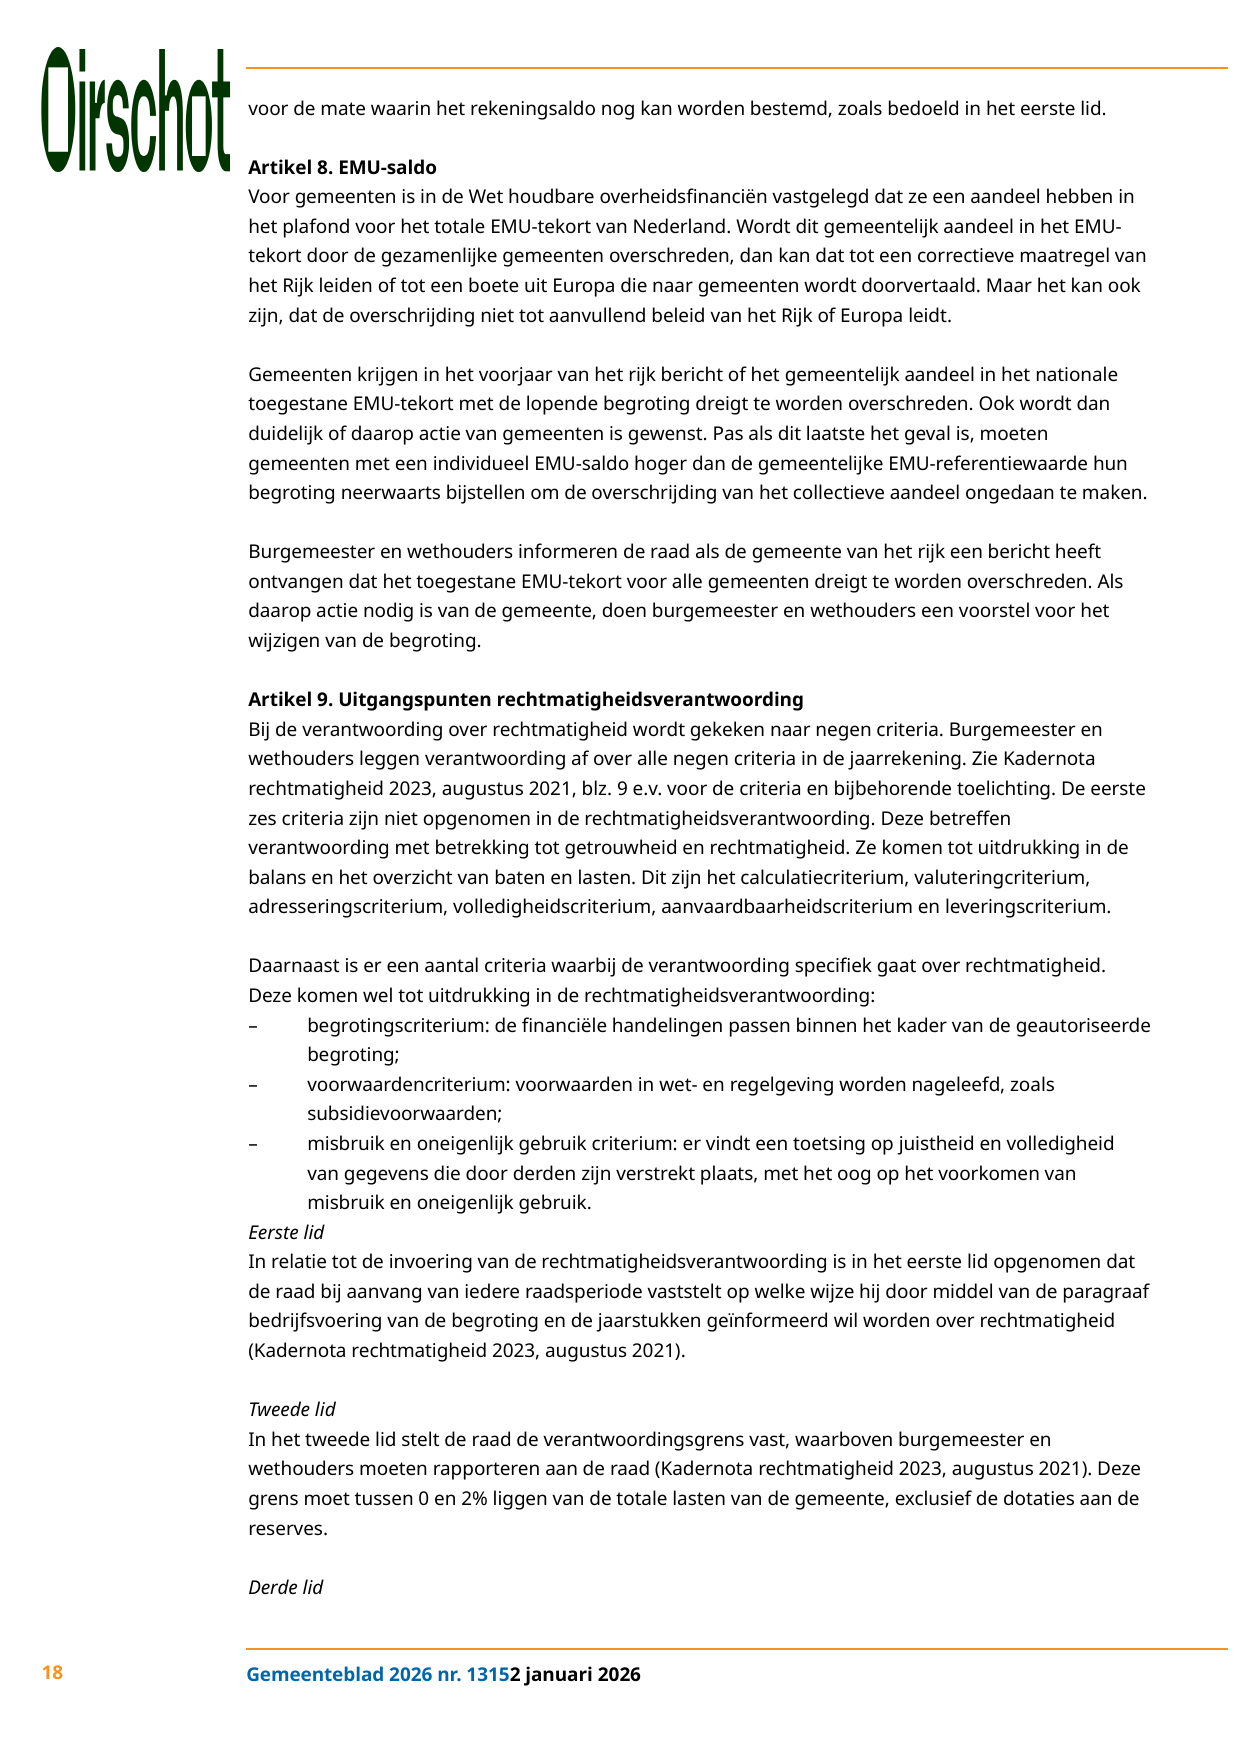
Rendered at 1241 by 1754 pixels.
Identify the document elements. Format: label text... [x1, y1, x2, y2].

text Daarnaast is er een aantal criteria waarbij de verantwoording specifiek gaat over rechtmatigheid. Deze komen wel tot uitdrukking in de rechtmatigheidsverantwoording: [248, 953, 1152, 1008]
text Tweede lid [248, 1396, 1152, 1422]
list voorwaardencriterium: voorwaarden in wet- en regelgeving worden nageleefd, zoals subsidievoorwaarden; [248, 1071, 1152, 1126]
text Derde lid [248, 1574, 1152, 1600]
text In relatie tot de invoering van de rechtmatigheidsverantwoording is in het eerste lid opgenomen dat de raad bij aanvang van iedere raadsperiode vaststelt op welke wijze hij door middel van de paragraaf bedrijfsvoering van de begroting en de jaarstukken geïnformeerd wil worden over rechtmatigheid (Kadernota rechtmatigheid 2023, augustus 2021). [248, 1248, 1152, 1363]
picture [41, 47, 231, 172]
text voor de mate waarin het rekeningsaldo nog kan worden bestemd, zoals bedoeld in het eerste lid. [248, 95, 1152, 121]
text Artikel 9. Uitgangspunten rechtmatigheidsverantwoording [248, 686, 1152, 712]
text Artikel 8. EMU-saldo [248, 154, 1152, 180]
list begrotingscriterium: de financiële handelingen passen binnen het kader van de geautoriseerde begroting; [248, 1012, 1152, 1067]
text Bij de verantwoording over rechtmatigheid wordt gekeken naar negen criteria. Burgemeester en wethouders leggen verantwoording af over alle negen criteria in de jaarrekening. Zie Kadernota rechtmatigheid 2023, augustus 2021, blz. 9 e.v. voor de criteria en bijbehorende toelichting. De eerste zes criteria zijn niet opgenomen in de rechtmatigheidsverantwoording. Deze betreffen verantwoording met betrekking tot getrouwheid en rechtmatigheid. Ze komen tot uitdrukking in de balans en het overzicht van baten en lasten. Dit zijn het calculatiecriterium, valuteringcriterium, adresseringscriterium, volledigheidscriterium, aanvaardbaarheidscriterium en leveringscriterium. [248, 716, 1152, 919]
text Eerste lid [248, 1219, 1152, 1245]
text Gemeenten krijgen in het voorjaar van het rijk bericht of het gemeentelijk aandeel in het nationale toegestane EMU-tekort met de lopende begroting dreigt te worden overschreden. Ook wordt dan duidelijk of daarop actie van gemeenten is gewenst. Pas als dit laatste het geval is, moeten gemeenten met een individueel EMU-saldo hoger dan de gemeentelijke EMU-referentiewaarde hun begroting neerwaarts bijstellen om de overschrijding van het collectieve aandeel ongedaan te maken. [248, 361, 1152, 505]
list misbruik en oneigenlijk gebruik criterium: er vindt een toetsing op juistheid en volledigheid van gegevens die door derden zijn verstrekt plaats, met het oog op het voorkomen van misbruik en oneigenlijk gebruik. [248, 1130, 1152, 1215]
text Burgemeester en wethouders informeren de raad als de gemeente van het rijk een bericht heeft ontvangen dat het toegestane EMU-tekort voor alle gemeenten dreigt te worden overschreden. Als daarop actie nodig is van de gemeente, doen burgemeester en wethouders een voorstel voor het wijzigen van de begroting. [248, 538, 1152, 653]
text Voor gemeenten is in de Wet houdbare overheidsfinanciën vastgelegd dat ze een aandeel hebben in het plafond voor het totale EMU-tekort van Nederland. Wordt dit gemeentelijk aandeel in het EMU-tekort door de gezamenlijke gemeenten overschreden, dan kan dat tot een correctieve maatregel van het Rijk leiden of tot een boete uit Europa die naar gemeenten wordt doorvertaald. Maar het kan ook zijn, dat de overschrijding niet tot aanvullend beleid van het Rijk of Europa leidt. [248, 183, 1152, 328]
text In het tweede lid stelt de raad de verantwoordingsgrens vast, waarboven burgemeester en wethouders moeten rapporteren aan de raad (Kadernota rechtmatigheid 2023, augustus 2021). Deze grens moet tussen 0 en 2% liggen van de totale lasten van de gemeente, exclusief de dotaties aan de reserves. [248, 1426, 1152, 1541]
